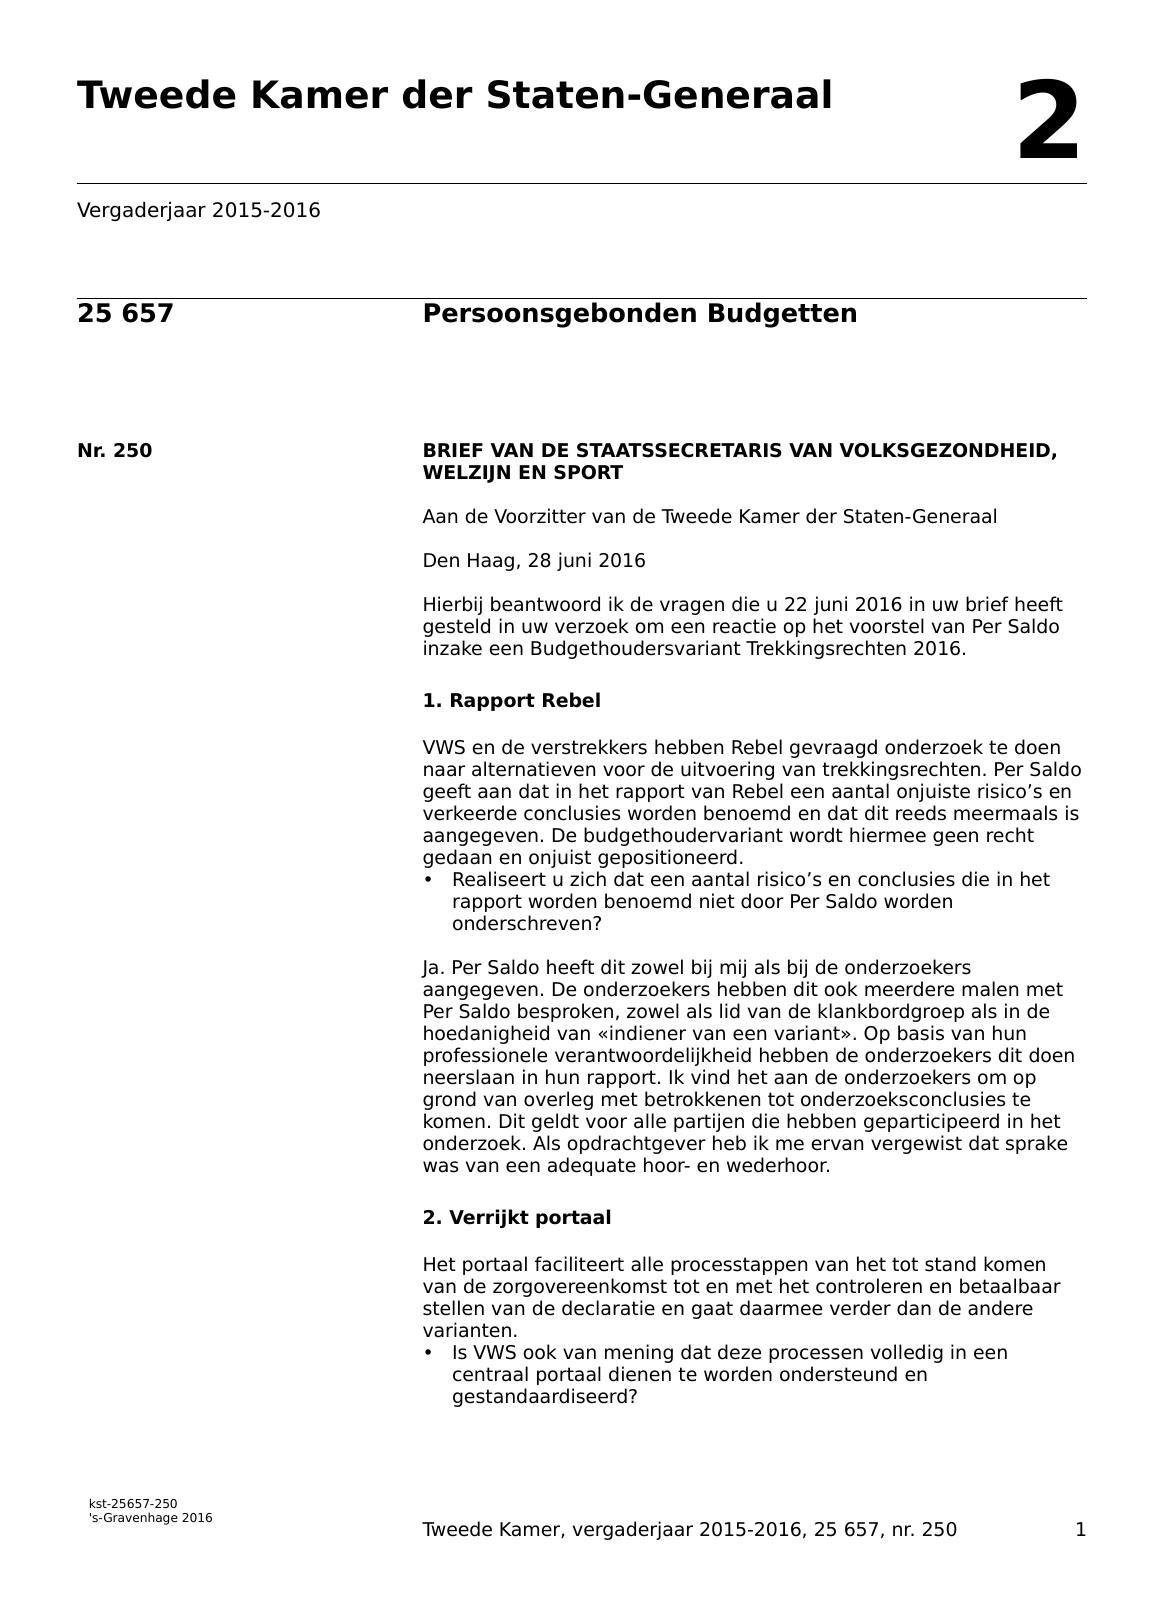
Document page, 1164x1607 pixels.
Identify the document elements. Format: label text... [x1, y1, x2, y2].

text Het portaal faciliteert alle processtappen van het tot stand komen van de zorgovereenkomst tot en met het controleren en betaalbaar stellen van de declaratie en gaat daarmee verder dan de andere varianten. [422, 1254, 1087, 1342]
text Ja. Per Saldo heeft dit zowel bij mij als bij de onderzoekers aangegeven. De onderzoekers hebben dit ook meerdere malen met Per Saldo besproken, zowel als lid van de klankbordgroep als in de hoedanigheid van «indiener van een variant». Op basis van hun professionele verantwoordelijkheid hebben de onderzoekers dit doen neerslaan in hun rapport. Ik vind het aan de onderzoekers om op grond van overleg met betrokkenen tot onderzoeksconclusies te komen. Dit geldt voor alle partijen die hebben geparticipeerd in het onderzoek. Als opdrachtgever heb ik me ervan vergewist dat sprake was van een adequate hoor- en wederhoor. [422, 957, 1087, 1177]
text Den Haag, 28 juni 2016 [422, 550, 1087, 572]
subtitle Nr. 250 BRIEF VAN DE STAATSSECRETARIS VAN VOLKSGEZONDHEID, WELZIJN EN SPORT [77, 440, 1087, 484]
table_cell Vergaderjaar 2015-2016 [77, 184, 1087, 298]
table_header Tweede Kamer der Staten-Generaal [77, 59, 886, 183]
subtitle 2. Verrijkt portaal [422, 1207, 1087, 1229]
table_header 2 [886, 59, 1087, 183]
text • Realiseert u zich dat een aantal risico’s en conclusies die in het rapport worden benoemd niet door Per Saldo worden onderschreven? [422, 869, 1087, 935]
subtitle 1. Rapport Rebel [422, 690, 1087, 712]
text VWS en de verstrekkers hebben Rebel gevraagd onderzoek te doen naar alternatieven voor de uitvoering van trekkingsrechten. Per Saldo geeft aan dat in het rapport van Rebel een aantal onjuiste risico’s en verkeerde conclusies worden benoemd en dat dit reeds meermaals is aangegeven. De budgethoudervariant wordt hiermee geen recht gedaan en onjuist gepositioneerd. [422, 737, 1087, 869]
text • Is VWS ook van mening dat deze processen volledig in een centraal portaal dienen te worden ondersteund en gestandaardiseerd? [422, 1342, 1087, 1408]
text kst-25657-250 [88, 1497, 323, 1511]
text 's-Gravenhage 2016 [88, 1511, 323, 1525]
text Aan de Voorzitter van de Tweede Kamer der Staten-Generaal [422, 506, 1087, 528]
subtitle 25 657 Persoonsgebonden Budgetten [77, 299, 1087, 329]
text Hierbij beantwoord ik de vragen die u 22 juni 2016 in uw brief heeft gesteld in uw verzoek om een reactie op het voorstel van Per Saldo inzake een Budgethoudersvariant Trekkingsrechten 2016. [422, 594, 1087, 660]
